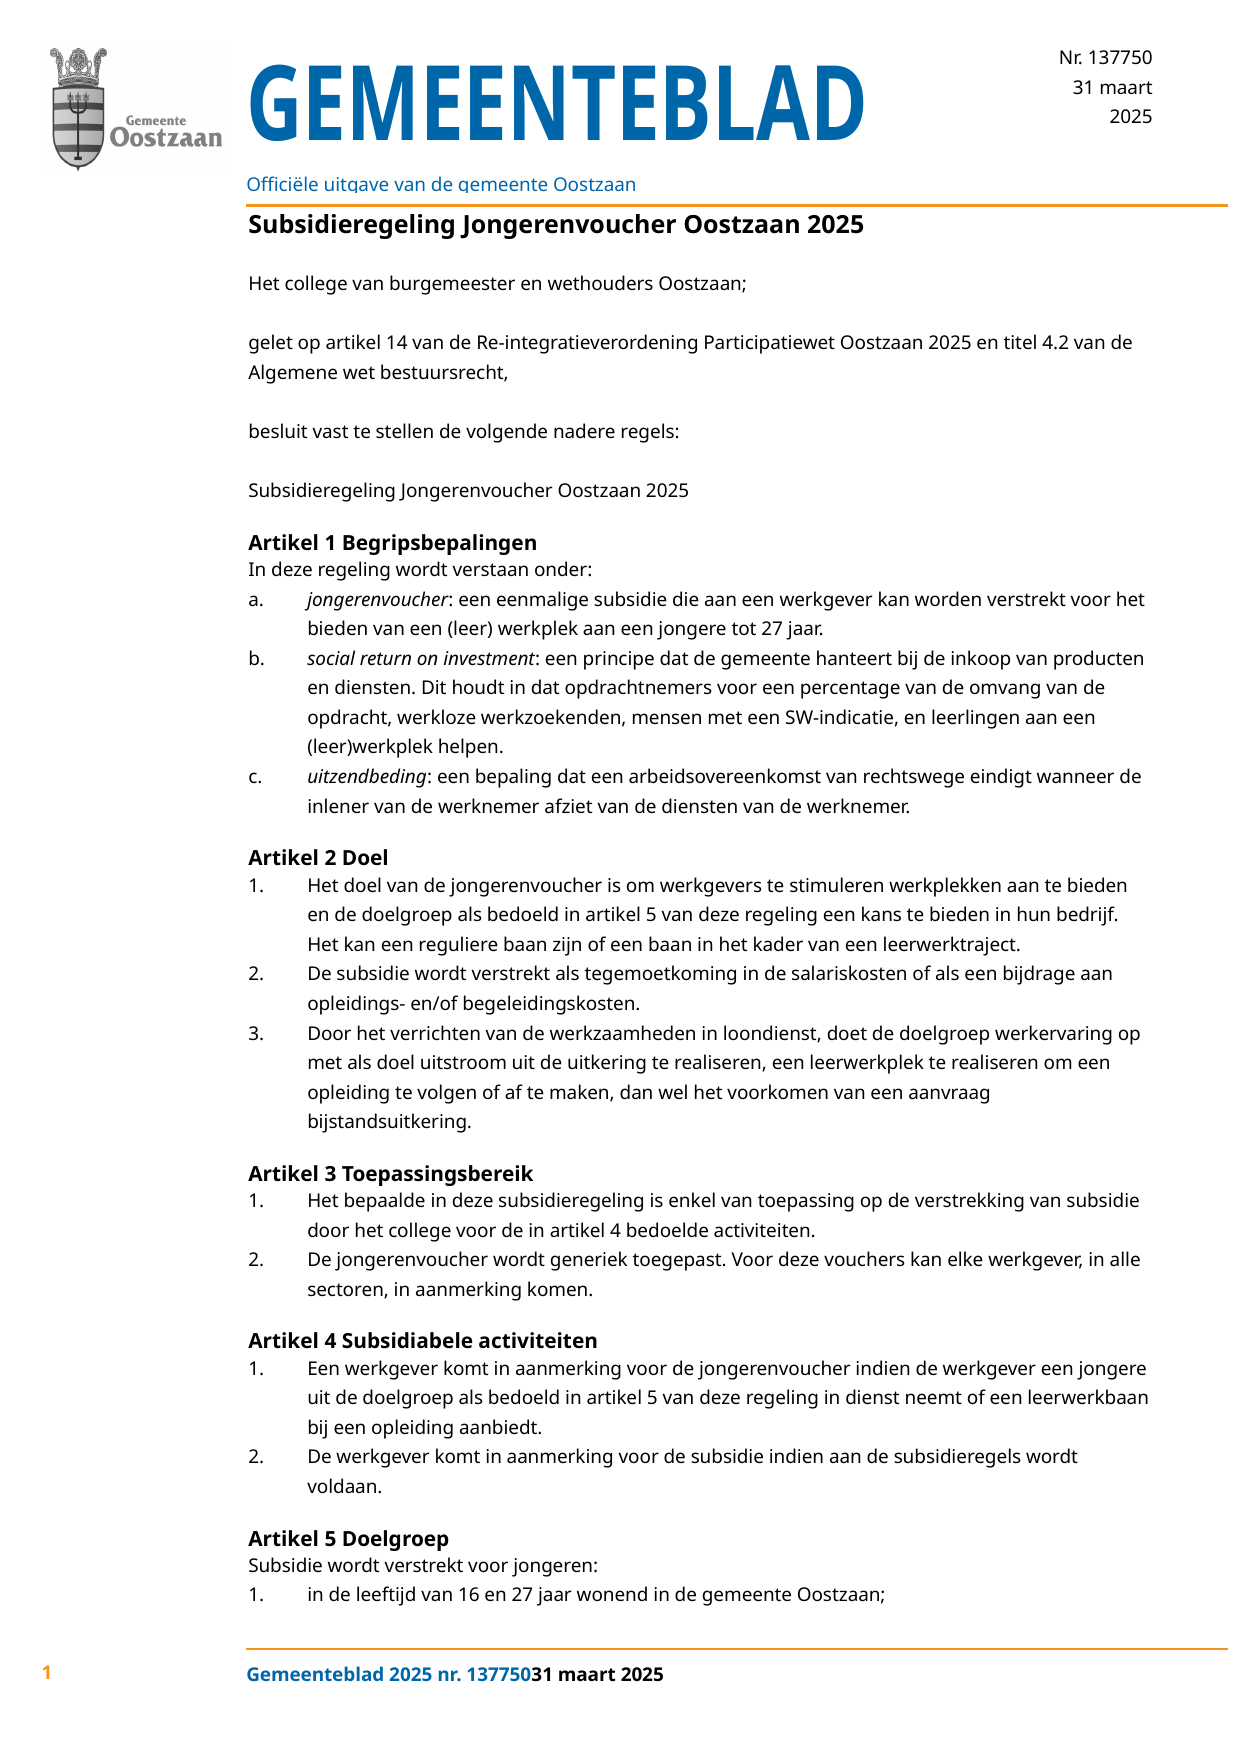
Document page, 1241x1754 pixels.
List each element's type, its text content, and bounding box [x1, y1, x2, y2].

text gelet op artikel 14 van de Re-integratieverordening Participatiewet Oostzaan 2025 en titel 4.2 van de Algemene wet bestuursrecht, [248, 329, 1152, 385]
list De jongerenvoucher wordt generiek toegepast. Voor deze vouchers kan elke werkgever, in alle sectoren, in aanmerking komen. [248, 1246, 1152, 1302]
list Door het verrichten van de werkzaamheden in loondienst, doet de doelgroep werkervaring op met als doel uitstroom uit de uitkering te realiseren, een leerwerkplek te realiseren om een opleiding te volgen of af te maken, dan wel het voorkomen van een aanvraag bijstandsuitkering. [248, 1020, 1152, 1134]
list Het bepaalde in deze subsidieregeling is enkel van toepassing op de verstrekking van subsidie door het college voor de in artikel 4 bedoelde activiteiten. [248, 1187, 1152, 1243]
text besluit vast te stellen de volgende nadere regels: [248, 418, 1152, 444]
list De werkgever komt in aanmerking voor de subsidie indien aan de subsidieregels wordt voldaan. [248, 1444, 1152, 1499]
list Een werkgever komt in aanmerking voor de jongerenvoucher indien de werkgever een jongere uit de doelgroep als bedoeld in artikel 5 van deze regeling in dienst neemt of een leerwerkbaan bij een opleiding aanbiedt. [248, 1355, 1152, 1440]
list social return on investment: een principe dat de gemeente hanteert bij de inkoop van producten en diensten. Dit houdt in dat opdrachtnemers voor een percentage van de omvang van de opdracht, werkloze werkzoekenden, mensen met een SW-indicatie, en leerlingen aan een (leer)werkplek helpen. [248, 645, 1152, 759]
text Artikel 4 Subsidiabele activiteiten [248, 1326, 1152, 1355]
picture [41, 47, 231, 172]
list uitzendbeding: een bepaling dat een arbeidsovereenkomst van rechtswege eindigt wanneer de inlener van de werknemer afziet van de diensten van de werknemer. [248, 763, 1152, 819]
text Subsidieregeling Jongerenvoucher Oostzaan 2025 [248, 207, 1152, 241]
text Artikel 2 Doel [248, 843, 1152, 872]
list De subsidie wordt verstrekt als tegemoetkoming in de salariskosten of als een bijdrage aan opleidings- en/of begeleidingskosten. [248, 961, 1152, 1016]
text Het college van burgemeester en wethouders Oostzaan; [248, 270, 1152, 296]
text Artikel 3 Toepassingsbereik [248, 1159, 1152, 1187]
text Artikel 1 Begripsbepalingen [248, 528, 1152, 556]
text Subsidie wordt verstrekt voor jongeren: [248, 1552, 1152, 1578]
text Subsidieregeling Jongerenvoucher Oostzaan 2025 [248, 477, 1152, 503]
list Het doel van de jongerenvoucher is om werkgevers te stimuleren werkplekken aan te bieden en de doelgroep als bedoeld in artikel 5 van deze regeling een kans te bieden in hun bedrijf. Het kan een reguliere baan zijn of een baan in het kader van een leerwerktraject. [248, 872, 1152, 957]
list jongerenvoucher: een eenmalige subsidie die aan een werkgever kan worden verstrekt voor het bieden van een (leer) werkplek aan een jongere tot 27 jaar. [248, 586, 1152, 641]
text In deze regeling wordt verstaan onder: [248, 556, 1152, 582]
text Artikel 5 Doelgroep [248, 1524, 1152, 1552]
list in de leeftijd van 16 en 27 jaar wonend in de gemeente Oostzaan; [248, 1582, 1152, 1607]
